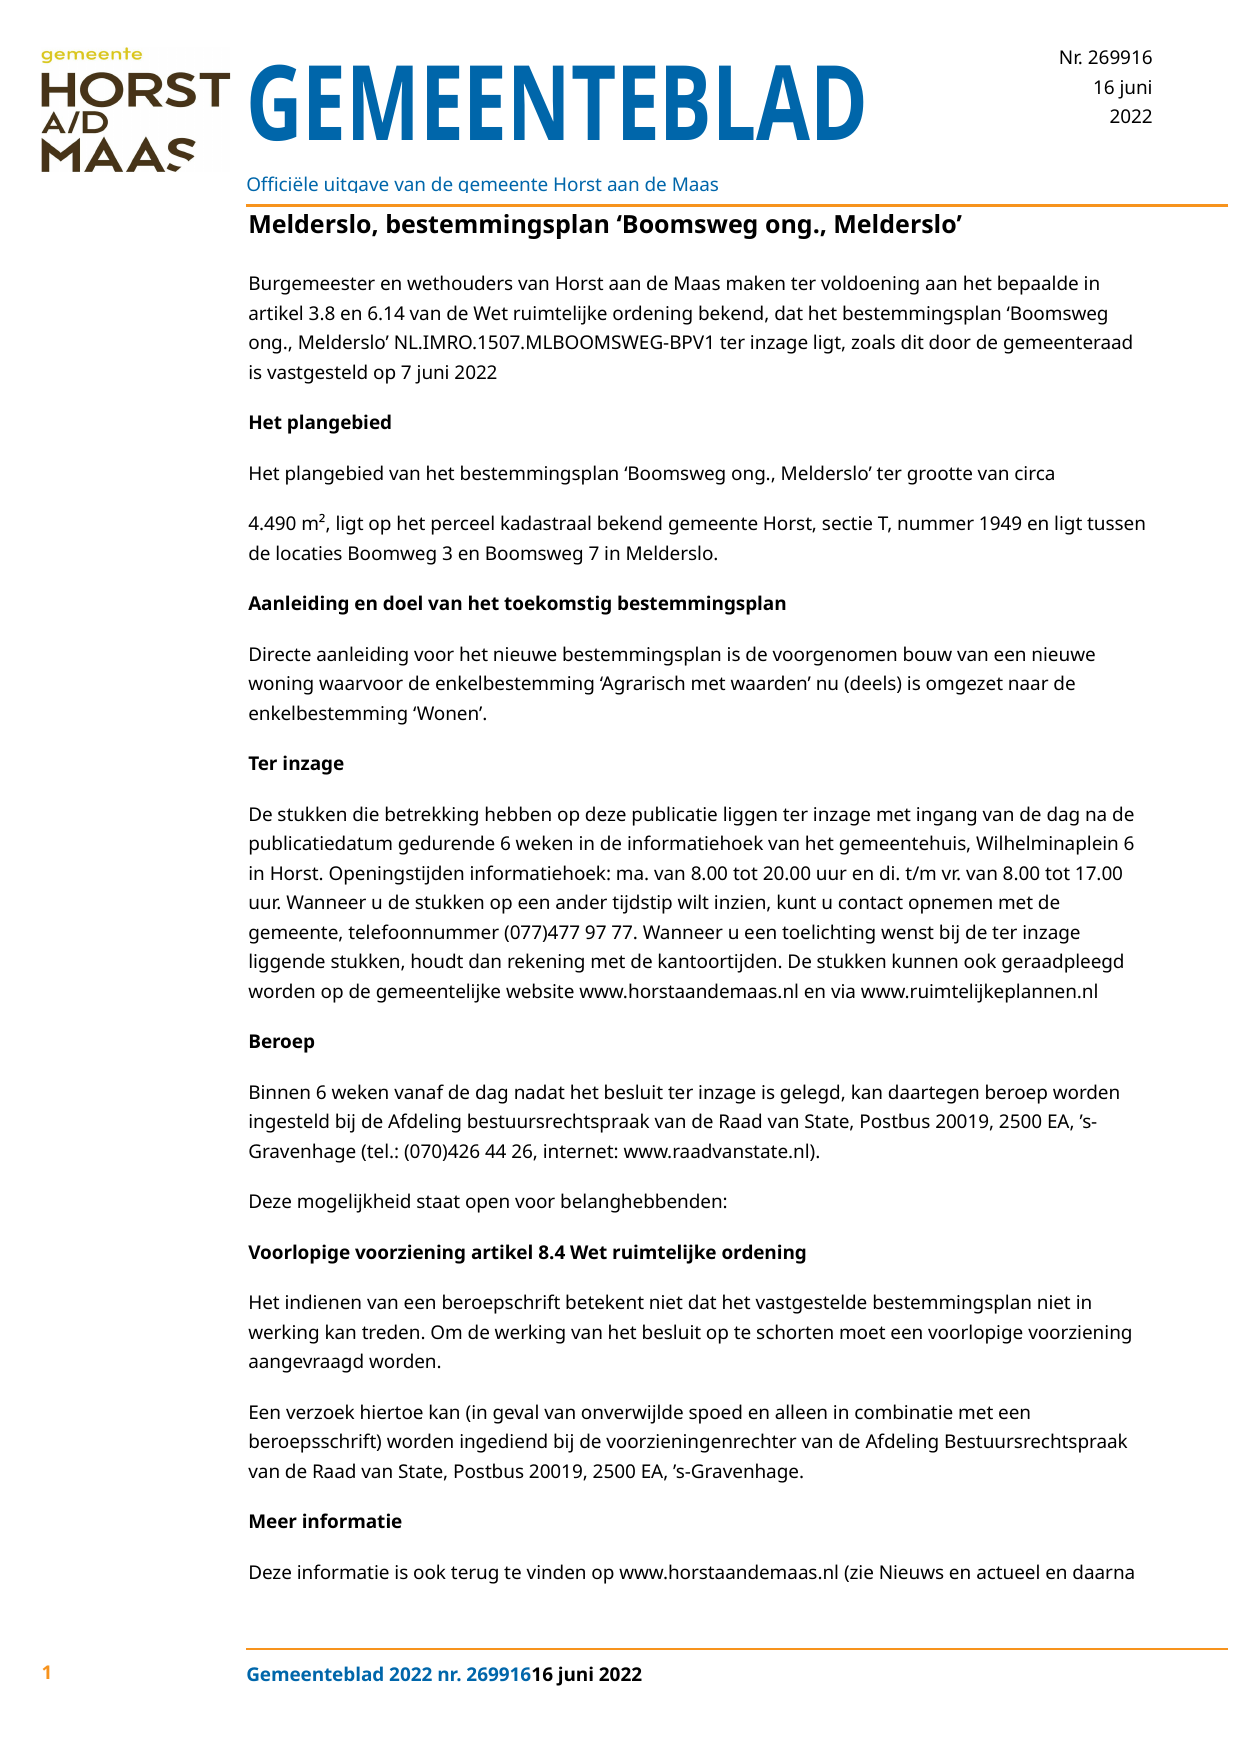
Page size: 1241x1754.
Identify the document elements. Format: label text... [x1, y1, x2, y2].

text 4.490 m², ligt op het perceel kadastraal bekend gemeente Horst, sectie T, nummer 1949 en ligt tussen de locaties Boomweg 3 en Boomsweg 7 in Melderslo. [248, 510, 1152, 566]
text Het plangebied [248, 409, 1152, 435]
text Voorlopige voorziening artikel 8.4 Wet ruimtelijke ordening [248, 1239, 1152, 1265]
picture [41, 47, 231, 172]
text Het indienen van een beroepschrift betekent niet dat het vastgestelde bestemmingsplan niet in werking kan treden. Om de werking van het besluit op te schorten moet een voorlopige voorziening aangevraagd worden. [248, 1289, 1152, 1374]
text Deze informatie is ook terug te vinden op www.horstaandemaas.nl (zie Nieuws en actueel en daarna [248, 1559, 1152, 1585]
text Aanleiding en doel van het toekomstig bestemmingsplan [248, 590, 1152, 616]
text De stukken die betrekking hebben op deze publicatie liggen ter inzage met ingang van de dag na de publicatiedatum gedurende 6 weken in de informatiehoek van het gemeentehuis, Wilhelminaplein 6 in Horst. Openingstijden informatiehoek: ma. van 8.00 tot 20.00 uur en di. t/m vr. van 8.00 tot 17.00 uur. Wanneer u de stukken op een ander tijdstip wilt inzien, kunt u contact opnemen met de gemeente, telefoonnummer (077)477 97 77. Wanneer u een toelichting wenst bij de ter inzage liggende stukken, houdt dan rekening met de kantoortijden. De stukken kunnen ook geraadpleegd worden op de gemeentelijke website www.horstaandemaas.nl en via www.ruimtelijkeplannen.nl [248, 801, 1152, 1004]
text Beroep [248, 1029, 1152, 1054]
text Deze mogelijkheid staat open voor belanghebbenden: [248, 1189, 1152, 1214]
text Melderslo, bestemmingsplan ‘Boomsweg ong., Melderslo’ [248, 207, 1152, 241]
text Meer informatie [248, 1509, 1152, 1534]
text Ter inzage [248, 750, 1152, 776]
text Burgemeester en wethouders van Horst aan de Maas maken ter voldoening aan het bepaalde in artikel 3.8 en 6.14 van de Wet ruimtelijke ordening bekend, dat het bestemmingsplan ‘Boomsweg ong., Melderslo’ NL.IMRO.1507.MLBOOMSWEG-BPV1 ter inzage ligt, zoals dit door de gemeenteraad is vastgesteld op 7 juni 2022 [248, 270, 1152, 385]
text Een verzoek hiertoe kan (in geval van onverwijlde spoed en alleen in combinatie met een beroepsschrift) worden ingediend bij de voorzieningenrechter van de Afdeling Bestuursrechtspraak van de Raad van State, Postbus 20019, 2500 EA, ’s-Gravenhage. [248, 1399, 1152, 1484]
text Binnen 6 weken vanaf de dag nadat het besluit ter inzage is gelegd, kan daartegen beroep worden ingesteld bij de Afdeling bestuursrechtspraak van de Raad van State, Postbus 20019, 2500 EA, ’s-Gravenhage (tel.: (070)426 44 26, internet: www.raadvanstate.nl). [248, 1079, 1152, 1164]
text Directe aanleiding voor het nieuwe bestemmingsplan is de voorgenomen bouw van een nieuwe woning waarvoor de enkelbestemming ‘Agrarisch met waarden’ nu (deels) is omgezet naar de enkelbestemming ‘Wonen’. [248, 641, 1152, 726]
text Het plangebied van het bestemmingsplan ‘Boomsweg ong., Melderslo’ ter grootte van circa [248, 460, 1152, 486]
